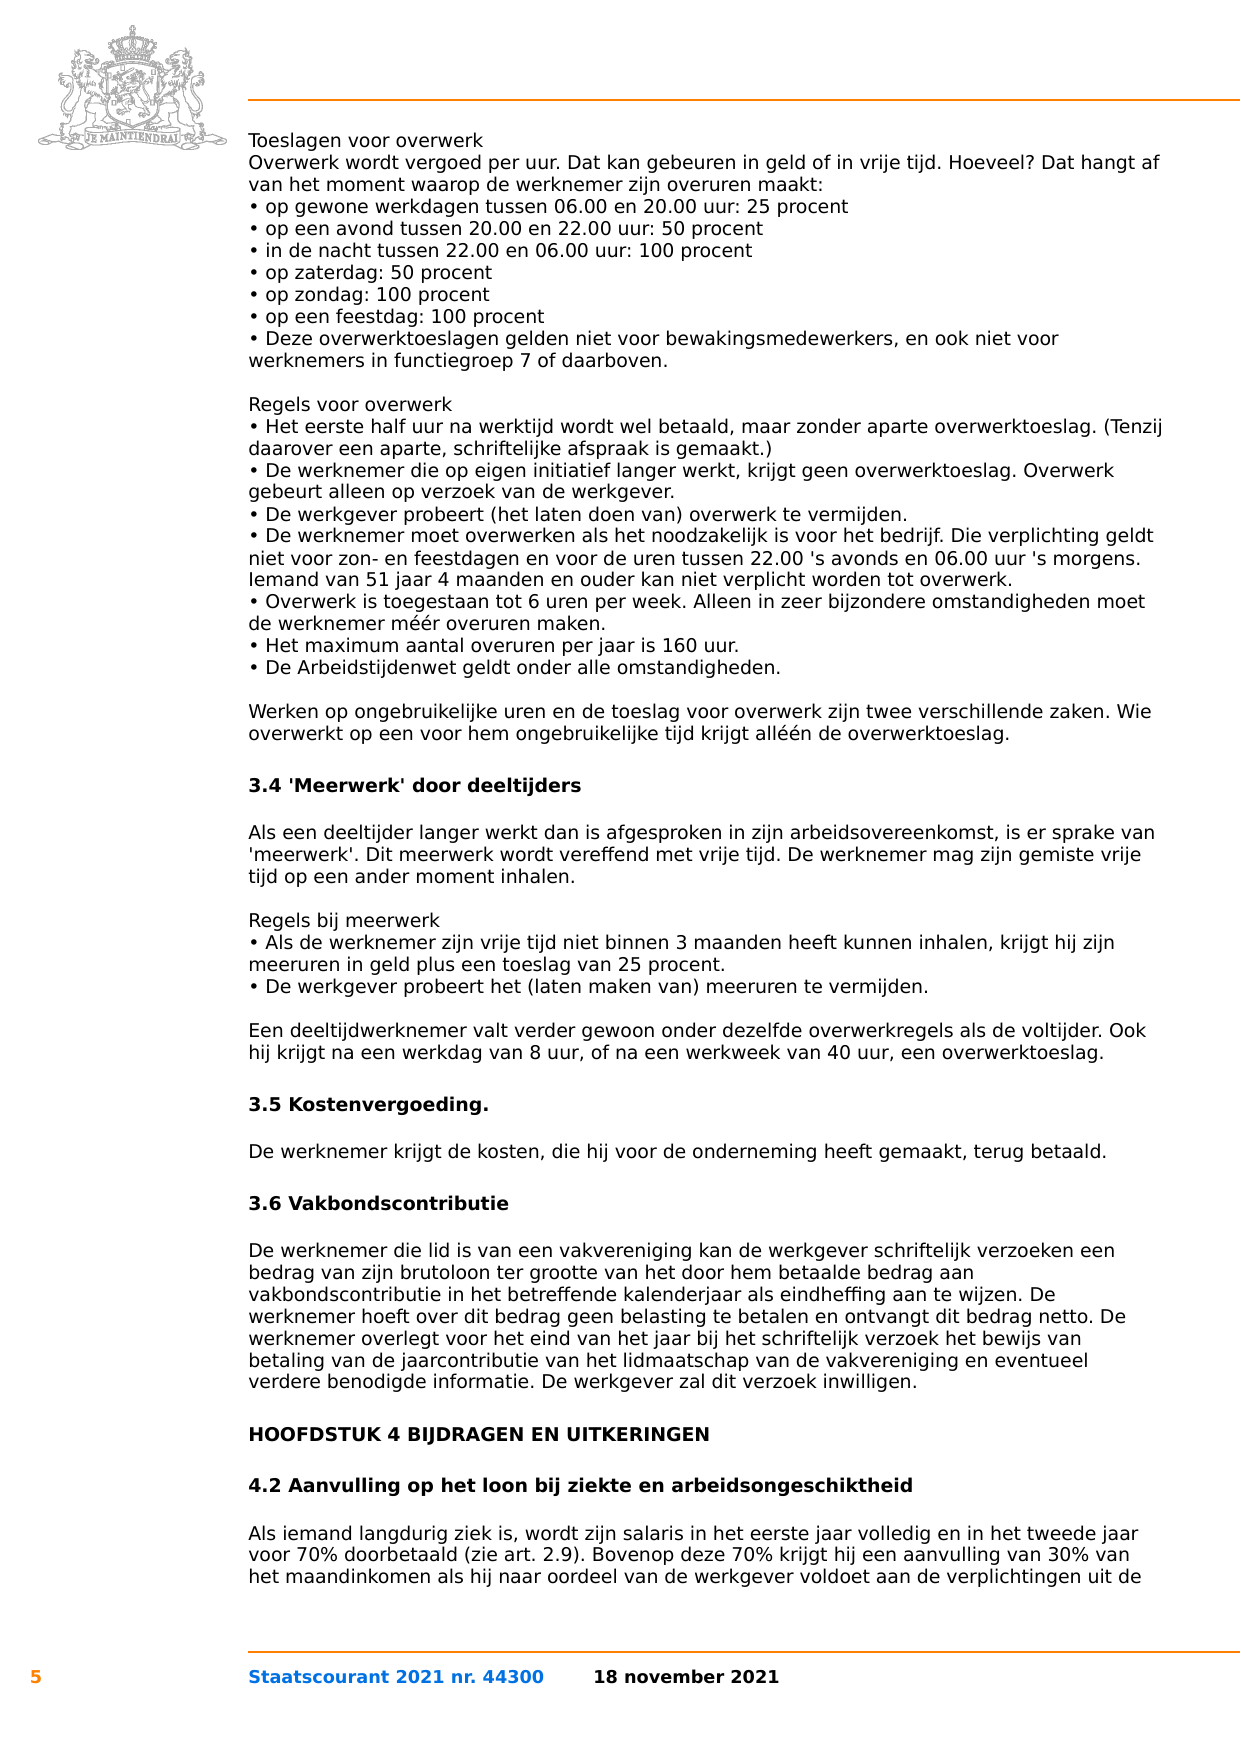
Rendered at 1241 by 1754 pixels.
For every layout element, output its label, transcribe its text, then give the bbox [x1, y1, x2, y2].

subtitle 3.5 Kostenvergoeding. [248, 1094, 1163, 1116]
text • op een avond tussen 20.00 en 22.00 uur: 50 procent [248, 218, 1163, 240]
text Een deeltijdwerknemer valt verder gewoon onder dezelfde overwerkregels als de voltijder. Ook hij krijgt na een werkdag van 8 uur, of na een werkweek van 40 uur, een overwerktoeslag. [248, 1020, 1163, 1064]
text • De werkgever probeert (het laten doen van) overwerk te vermijden. [248, 503, 1163, 525]
text Overwerk wordt vergoed per uur. Dat kan gebeuren in geld of in vrije tijd. Hoeveel? Dat hangt af van het moment waarop de werknemer zijn overuren maakt: [248, 152, 1163, 196]
text • Het eerste half uur na werktijd wordt wel betaald, maar zonder aparte overwerktoeslag. (Tenzij daarover een aparte, schriftelijke afspraak is gemaakt.) [248, 416, 1163, 459]
text Werken op ongebruikelijke uren en de toeslag voor overwerk zijn twee verschillende zaken. Wie overwerkt op een voor hem ongebruikelijke tijd krijgt alléén de overwerktoeslag. [248, 701, 1163, 745]
text • Als de werknemer zijn vrije tijd niet binnen 3 maanden heeft kunnen inhalen, krijgt hij zijn meeruren in geld plus een toeslag van 25 procent. [248, 932, 1163, 976]
subtitle 3.4 'Meerwerk' door deeltijders [248, 775, 1163, 797]
text Als een deeltijder langer werkt dan is afgesproken in zijn arbeidsovereenkomst, is er sprake van 'meerwerk'. Dit meerwerk wordt vereffend met vrije tijd. De werknemer mag zijn gemiste vrije tijd op een ander moment inhalen. [248, 822, 1163, 888]
text Als iemand langdurig ziek is, wordt zijn salaris in het eerste jaar volledig en in het tweede jaar voor 70% doorbetaald (zie art. 2.9). Bovenop deze 70% krijgt hij een aanvulling van 30% van het maandinkomen als hij naar oordeel van de werkgever voldoet aan de verplichtingen uit de [248, 1522, 1163, 1588]
text • op zondag: 100 procent [248, 284, 1163, 306]
text • Deze overwerktoeslagen gelden niet voor bewakingsmedewerkers, en ook niet voor werknemers in functiegroep 7 of daarboven. [248, 328, 1163, 372]
text De werknemer die lid is van een vakvereniging kan de werkgever schriftelijk verzoeken een bedrag van zijn brutoloon ter grootte van het door hem betaalde bedrag aan vakbondscontributie in het betreffende kalenderjaar als eindheffing aan te wijzen. De werknemer hoeft over dit bedrag geen belasting te betalen en ontvangt dit bedrag netto. De werknemer overlegt voor het eind van het jaar bij het schriftelijk verzoek het bewijs van betaling van de jaarcontributie van het lidmaatschap van de vakvereniging en eventueel verdere benodigde informatie. De werkgever zal dit verzoek inwilligen. [248, 1239, 1163, 1393]
text • op zaterdag: 50 procent [248, 262, 1163, 284]
text Regels voor overwerk [248, 393, 1163, 416]
text • in de nacht tussen 22.00 en 06.00 uur: 100 procent [248, 240, 1163, 262]
text • Overwerk is toegestaan tot 6 uren per week. Alleen in zeer bijzondere omstandigheden moet de werknemer méér overuren maken. [248, 591, 1163, 635]
picture [38, 25, 227, 150]
text • De werkgever probeert het (laten maken van) meeruren te vermijden. [248, 976, 1163, 998]
subtitle HOOFDSTUK 4 BIJDRAGEN EN UITKERINGEN [248, 1423, 1163, 1445]
text • De werknemer die op eigen initiatief langer werkt, krijgt geen overwerktoeslag. Overwerk gebeurt alleen op verzoek van de werkgever. [248, 459, 1163, 503]
text • op gewone werkdagen tussen 06.00 en 20.00 uur: 25 procent [248, 196, 1163, 218]
text • De Arbeidstijdenwet geldt onder alle omstandigheden. [248, 657, 1163, 679]
text De werknemer krijgt de kosten, die hij voor de onderneming heeft gemaakt, terug betaald. [248, 1141, 1163, 1163]
text Toeslagen voor overwerk [248, 130, 1163, 152]
text Regels bij meerwerk [248, 910, 1163, 932]
subtitle 4.2 Aanvulling op het loon bij ziekte en arbeidsongeschiktheid [248, 1475, 1163, 1497]
text • op een feestdag: 100 procent [248, 306, 1163, 328]
text • Het maximum aantal overuren per jaar is 160 uur. [248, 635, 1163, 657]
subtitle 3.6 Vakbondscontributie [248, 1193, 1163, 1214]
text • De werknemer moet overwerken als het noodzakelijk is voor het bedrijf. Die verplichting geldt niet voor zon- en feestdagen en voor de uren tussen 22.00 's avonds en 06.00 uur 's morgens. Iemand van 51 jaar 4 maanden en ouder kan niet verplicht worden tot overwerk. [248, 525, 1163, 591]
